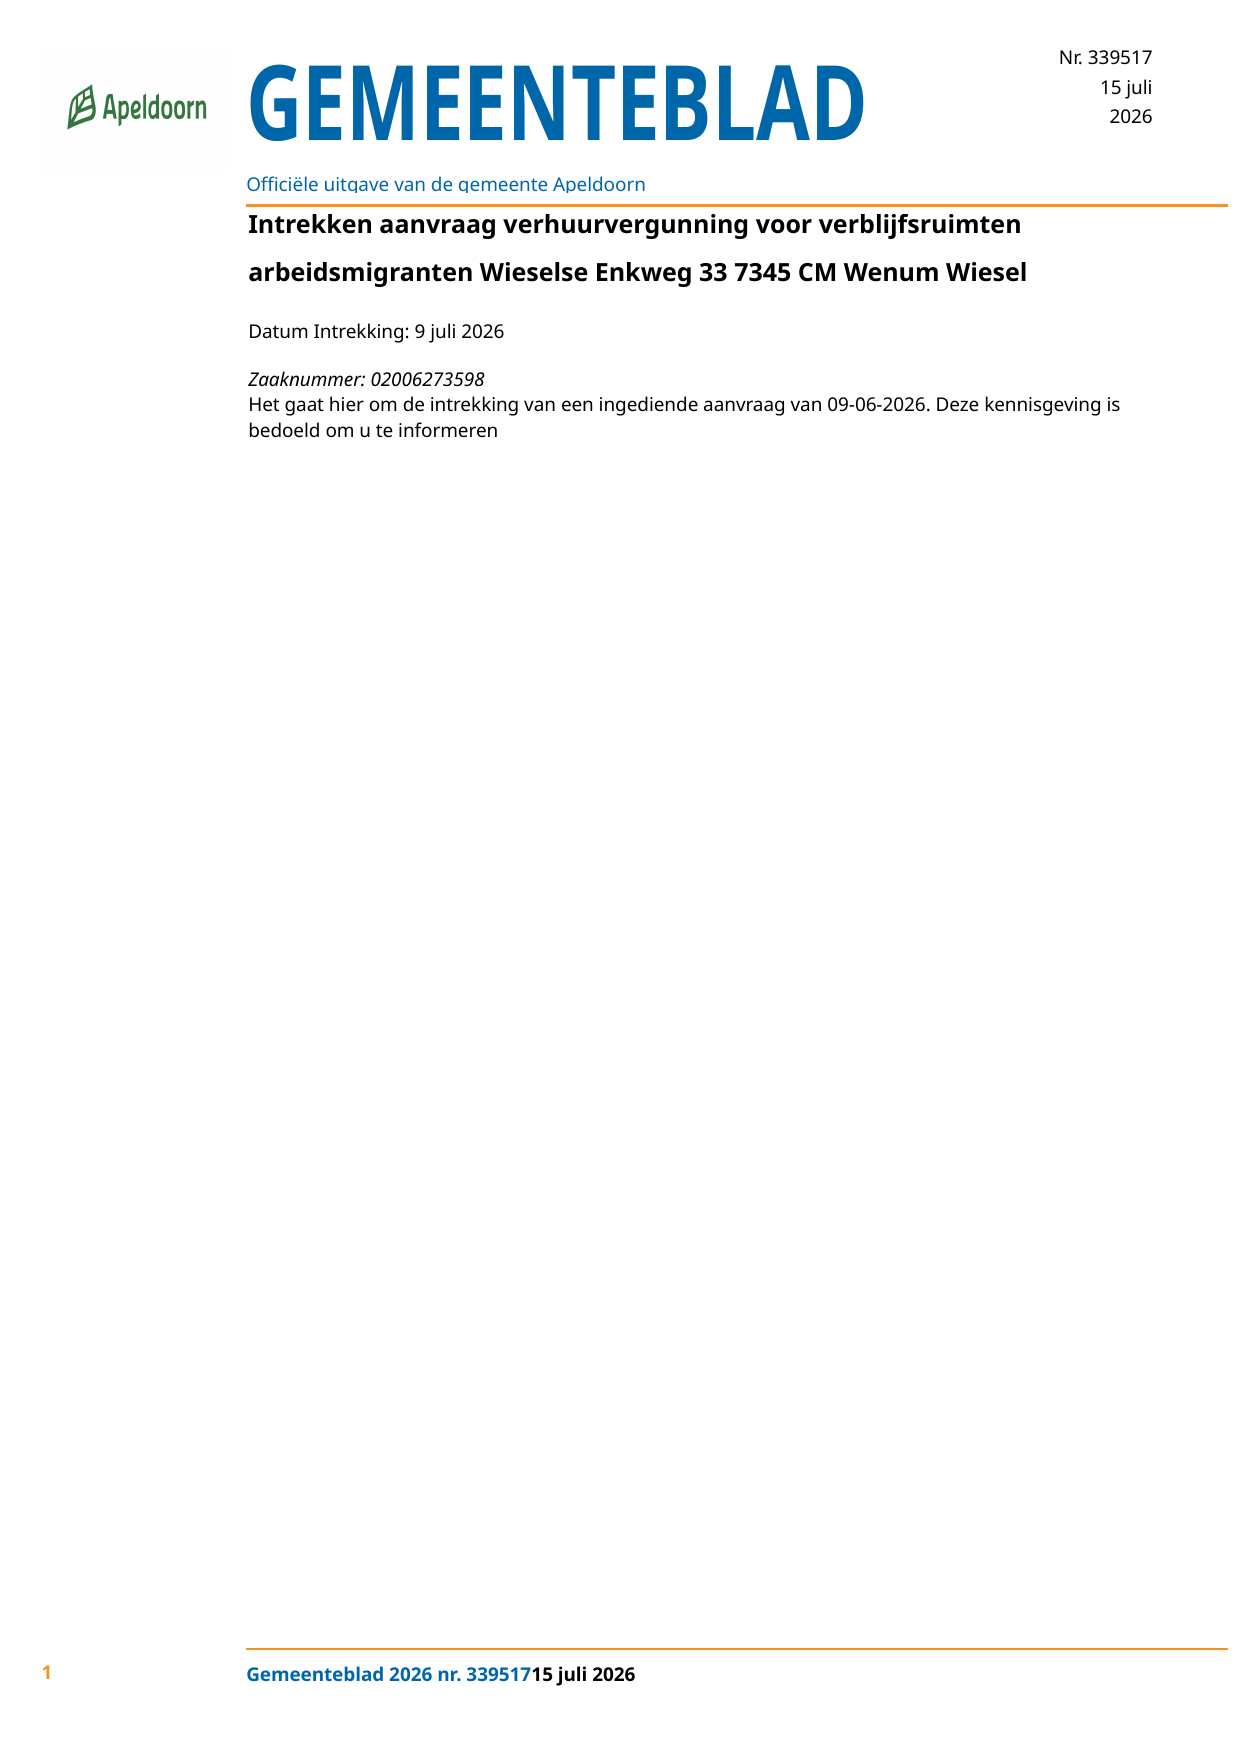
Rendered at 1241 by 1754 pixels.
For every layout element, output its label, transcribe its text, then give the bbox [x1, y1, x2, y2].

text Het gaat hier om de intrekking van een ingediende aanvraag van 09-06-2026. Deze kennisgeving is bedoeld om u te informeren [248, 391, 1152, 443]
text Zaaknummer: 02006273598 [248, 366, 1152, 391]
text Datum Intrekking: 9 juli 2026 [248, 318, 1152, 344]
picture [41, 47, 231, 172]
text Intrekken aanvraag verhuurvergunning voor verblijfsruimten arbeidsmigranten Wieselse Enkweg 33 7345 CM Wenum Wiesel [248, 207, 1152, 288]
